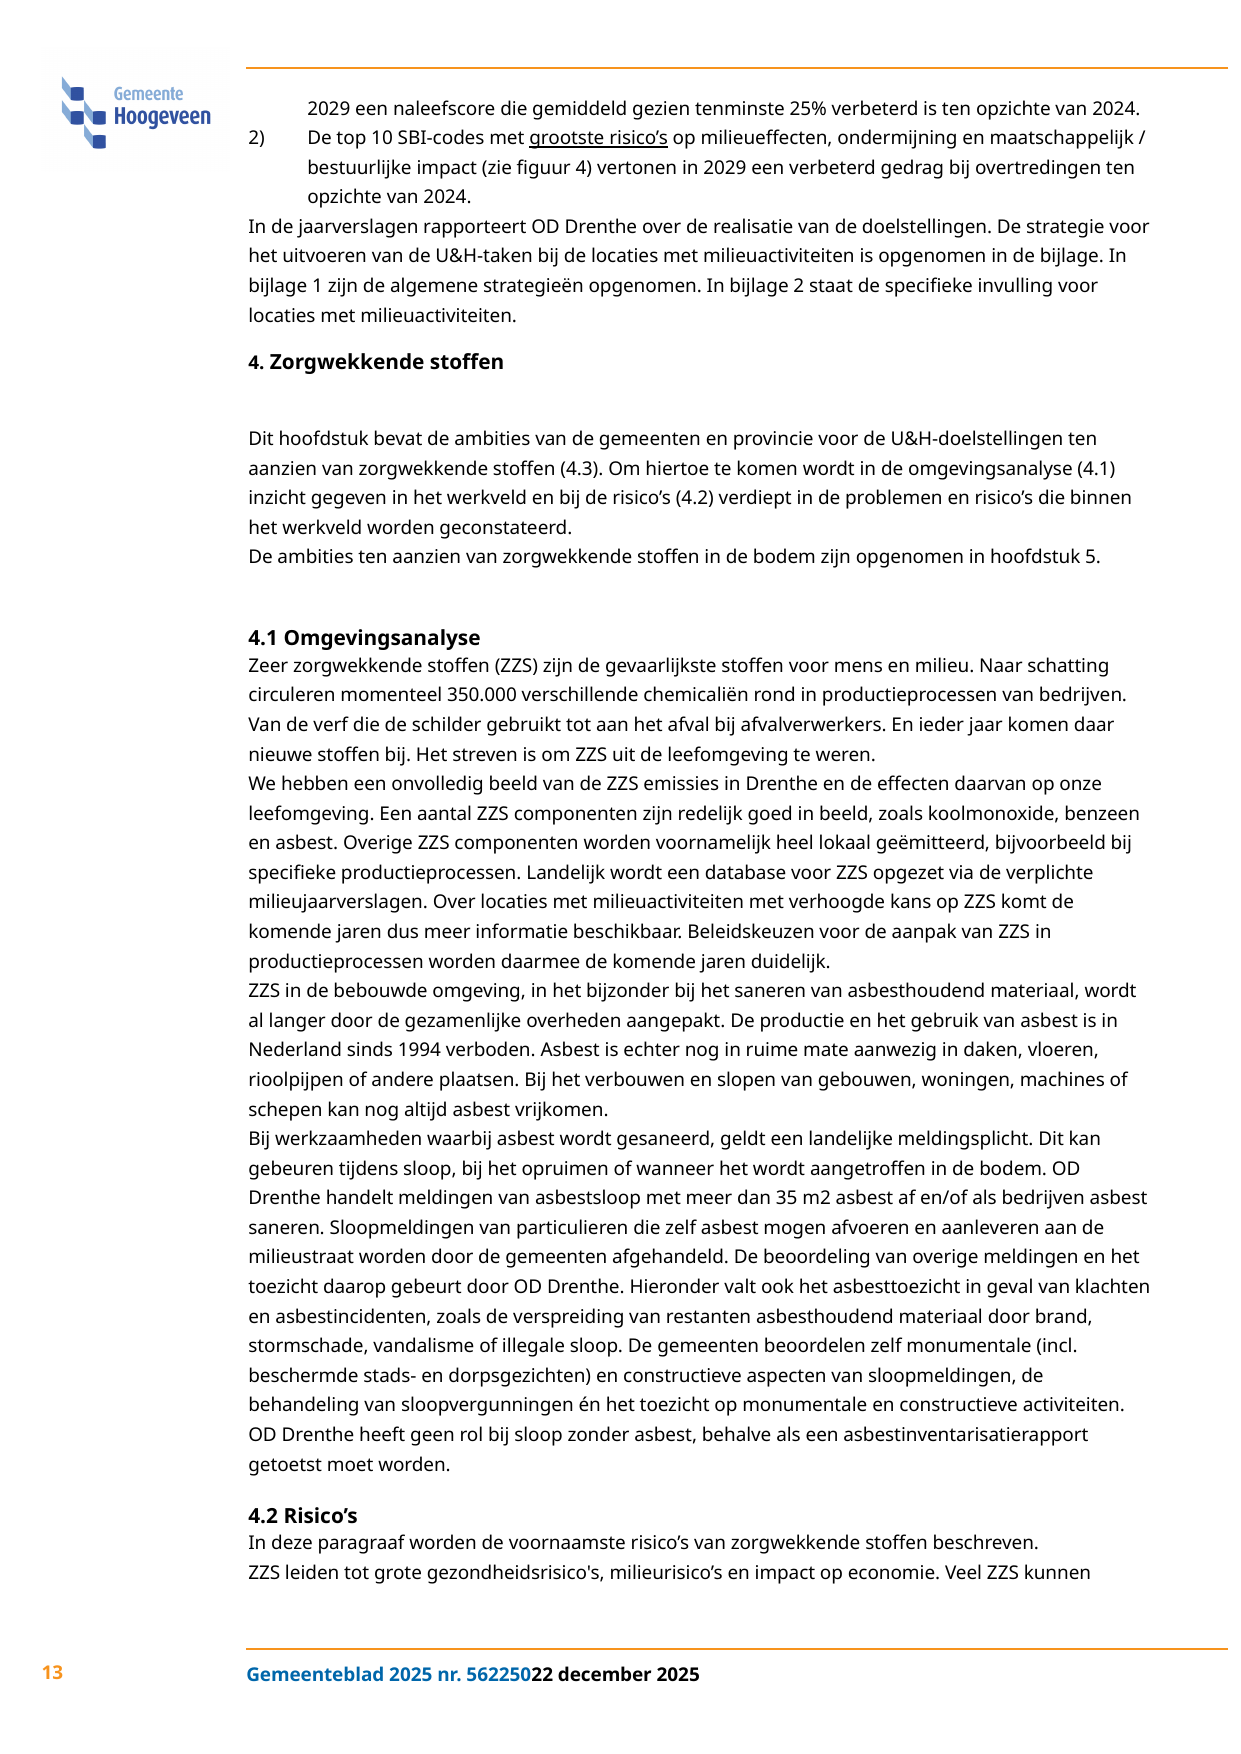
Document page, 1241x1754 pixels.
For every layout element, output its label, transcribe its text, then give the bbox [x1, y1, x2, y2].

text Zeer zorgwekkende stoffen (ZZS) zijn de gevaarlijkste stoffen voor mens en milieu. Naar schatting circuleren momenteel 350.000 verschillende chemicaliën rond in productieprocessen van bedrijven. Van de verf die de schilder gebruikt tot aan het afval bij afvalverwerkers. En ieder jaar komen daar nieuwe stoffen bij. Het streven is om ZZS uit de leefomgeving te weren. [248, 652, 1152, 766]
picture [41, 47, 231, 172]
list De top 10 SBI-codes met grootste risico’s op milieueffecten, ondermijning en maatschappelijk / bestuurlijke impact (zie figuur 4) vertonen in 2029 een verbeterd gedrag bij overtredingen ten opzichte van 2024. [248, 124, 1152, 209]
text ZZS in de bebouwde omgeving, in het bijzonder bij het saneren van asbesthoudend materiaal, wordt al langer door de gezamenlijke overheden aangepakt. De productie en het gebruik van asbest is in Nederland sinds 1994 verboden. Asbest is echter nog in ruime mate aanwezig in daken, vloeren, rioolpijpen of andere plaatsen. Bij het verbouwen en slopen van gebouwen, woningen, machines of schepen kan nog altijd asbest vrijkomen. [248, 977, 1152, 1121]
text We hebben een onvolledig beeld van de ZZS emissies in Drenthe en de effecten daarvan op onze leefomgeving. Een aantal ZZS componenten zijn redelijk goed in beeld, zoals koolmonoxide, benzeen en asbest. Overige ZZS componenten worden voornamelijk heel lokaal geëmitteerd, bijvoorbeeld bij specifieke productieprocessen. Landelijk wordt een database voor ZZS opgezet via de verplichte milieujaarverslagen. Over locaties met milieuactiviteiten met verhoogde kans op ZZS komt de komende jaren dus meer informatie beschikbaar. Beleidskeuzen voor de aanpak van ZZS in productieprocessen worden daarmee de komende jaren duidelijk. [248, 770, 1152, 973]
list 2029 een naleefscore die gemiddeld gezien tenminste 25% verbeterd is ten opzichte van 2024. [248, 95, 1152, 121]
text Bij werkzaamheden waarbij asbest wordt gesaneerd, geldt een landelijke meldingsplicht. Dit kan gebeuren tijdens sloop, bij het opruimen of wanneer het wordt aangetroffen in de bodem. OD Drenthe handelt meldingen van asbestsloop met meer dan 35 m2 asbest af en/of als bedrijven asbest saneren. Sloopmeldingen van particulieren die zelf asbest mogen afvoeren en aanleveren aan de milieustraat worden door de gemeenten afgehandeld. De beoordeling van overige meldingen en het toezicht daarop gebeurt door OD Drenthe. Hieronder valt ook het asbesttoezicht in geval van klachten en asbestincidenten, zoals de verspreiding van restanten asbesthoudend materiaal door brand, stormschade, vandalisme of illegale sloop. De gemeenten beoordelen zelf monumentale (incl. beschermde stads- en dorpsgezichten) en constructieve aspecten van sloopmeldingen, de behandeling van sloopvergunningen én het toezicht op monumentale en constructieve activiteiten. OD Drenthe heeft geen rol bij sloop zonder asbest, behalve als een asbestinventarisatierapport getoetst moet worden. [248, 1125, 1152, 1476]
text ZZS leiden tot grote gezondheidsrisico's, milieurisico’s en impact op economie. Veel ZZS kunnen [248, 1559, 1152, 1585]
text De ambities ten aanzien van zorgwekkende stoffen in de bodem zijn opgenomen in hoofdstuk 5. [248, 543, 1152, 569]
text In de jaarverslagen rapporteert OD Drenthe over de realisatie van de doelstellingen. De strategie voor het uitvoeren van de U&H-taken bij de locaties met milieuactiviteiten is opgenomen in de bijlage. In bijlage 1 zijn de algemene strategieën opgenomen. In bijlage 2 staat de specifieke invulling voor locaties met milieuactiviteiten. [248, 213, 1152, 328]
text 4.1 Omgevingsanalyse [248, 623, 1152, 652]
text 4. Zorgwekkende stoffen [248, 347, 1152, 376]
text Dit hoofdstuk bevat de ambities van de gemeenten en provincie voor de U&H-doelstellingen ten aanzien van zorgwekkende stoffen (4.3). Om hiertoe te komen wordt in de omgevingsanalyse (4.1) inzicht gegeven in het werkveld en bij de risico’s (4.2) verdiept in de problemen en risico’s die binnen het werkveld worden geconstateerd. [248, 425, 1152, 540]
text 4.2 Risico’s [248, 1501, 1152, 1529]
text In deze paragraaf worden de voornaamste risico’s van zorgwekkende stoffen beschreven. [248, 1529, 1152, 1555]
